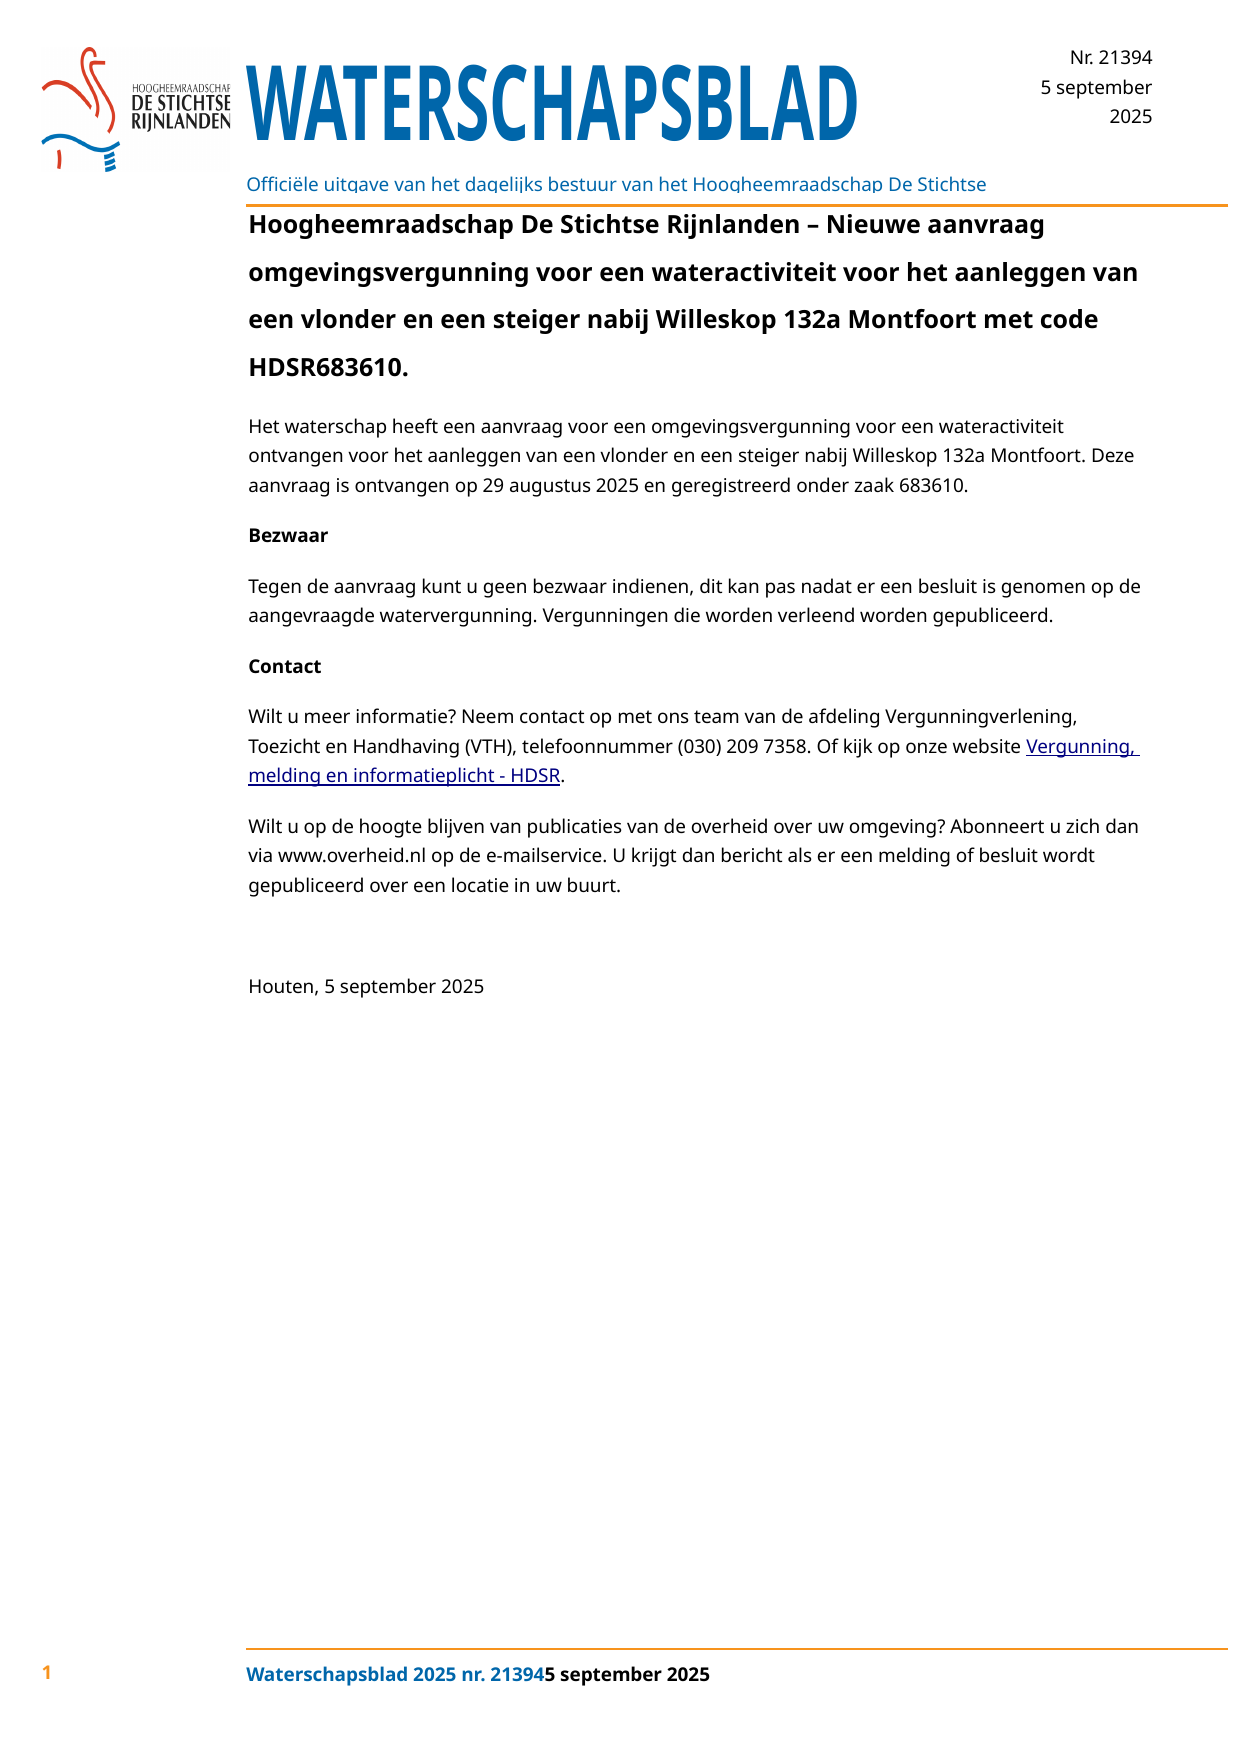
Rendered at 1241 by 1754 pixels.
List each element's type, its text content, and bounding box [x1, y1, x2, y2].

text Houten, 5 september 2025 [248, 973, 1152, 999]
text Contact [248, 653, 1152, 679]
picture [41, 47, 231, 172]
text Bezwaar [248, 523, 1152, 548]
text Tegen de aanvraag kunt u geen bezwaar indienen, dit kan pas nadat er een besluit is genomen op de aangevraagde watervergunning. Vergunningen die worden verleend worden gepubliceerd. [248, 573, 1152, 628]
text Hoogheemraadschap De Stichtse Rijnlanden – Nieuwe aanvraag omgevingsvergunning voor een wateractiviteit voor het aanleggen van een vlonder en een steiger nabij Willeskop 132a Montfoort met code HDSR683610. [248, 207, 1152, 384]
text Wilt u meer informatie? Neem contact op met ons team van de afdeling Vergunningverlening, Toezicht en Handhaving (VTH), telefoonnummer (030) 209 7358. Of kijk op onze website Vergunning, melding en informatieplicht - HDSR. [248, 703, 1152, 788]
text Wilt u op de hoogte blijven van publicaties van de overheid over uw omgeving? Abonneert u zich dan via www.overheid.nl op de e-mailservice. U krijgt dan bericht als er een melding of besluit wordt gepubliceerd over een locatie in uw buurt. [248, 813, 1152, 898]
text Het waterschap heeft een aanvraag voor een omgevingsvergunning voor een wateractiviteit ontvangen voor het aanleggen van een vlonder en een steiger nabij Willeskop 132a Montfoort. Deze aanvraag is ontvangen op 29 augustus 2025 en geregistreerd onder zaak 683610. [248, 413, 1152, 498]
